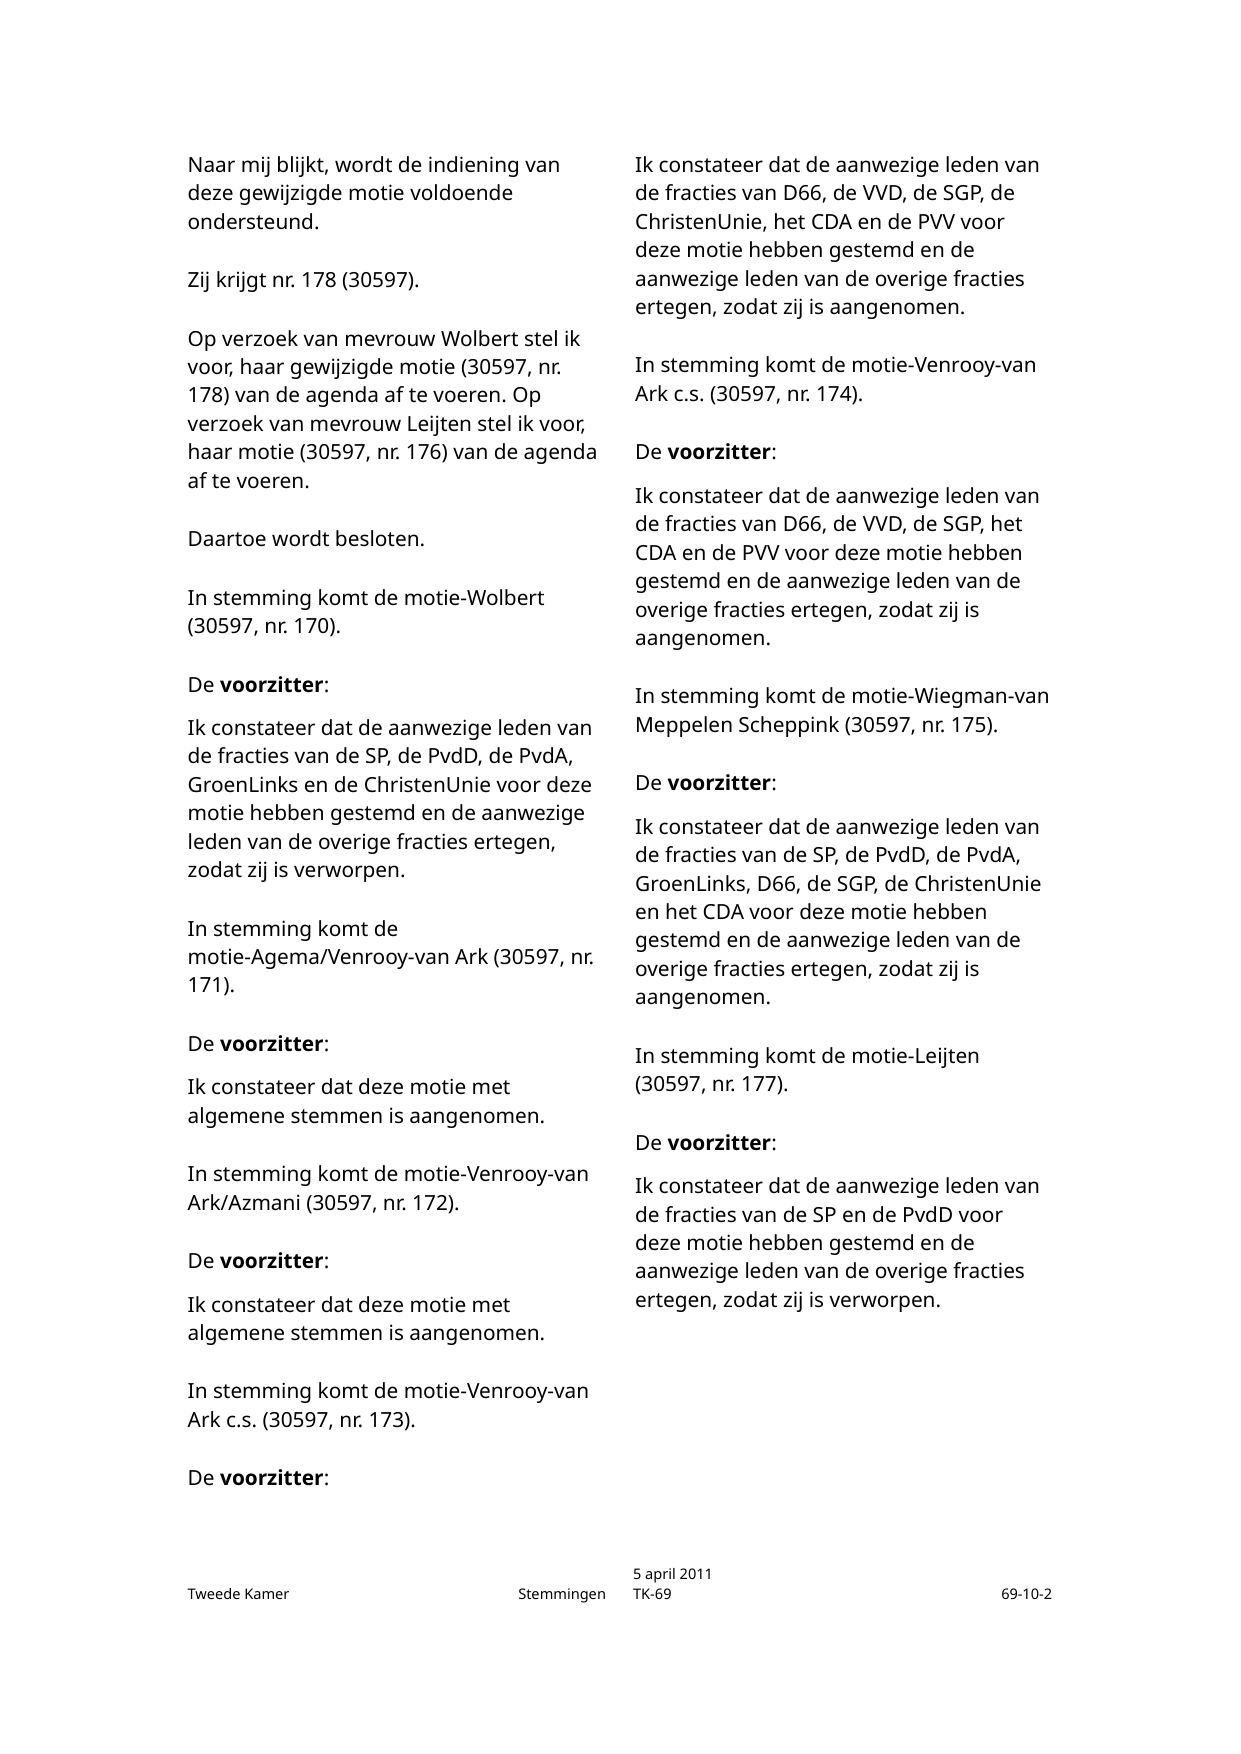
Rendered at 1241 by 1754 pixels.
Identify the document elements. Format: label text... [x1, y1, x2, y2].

text Naar mij blijkt, wordt de indiening van deze gewijzigde motie voldoende ondersteund. [187, 150, 605, 235]
text In stemming komt de motie-Agema/Venrooy-van Ark (30597, nr. 171). [187, 914, 605, 999]
text Ik constateer dat deze motie met algemene stemmen is aangenomen. [187, 1072, 605, 1129]
text In stemming komt de motie-Leijten (30597, nr. 177). [635, 1041, 1053, 1098]
text Daartoe wordt besloten. [187, 524, 605, 553]
text De voorzitter: [635, 437, 1053, 466]
text Ik constateer dat de aanwezige leden van de fracties van de SP, de PvdD, de PvdA, GroenLinks en de ChristenUnie voor deze motie hebben gestemd en de aanwezige leden van de overige fracties ertegen, zodat zij is verworpen. [187, 713, 605, 884]
text In stemming komt de motie-Wolbert (30597, nr. 170). [187, 583, 605, 640]
text In stemming komt de motie-Venrooy-van Ark c.s. (30597, nr. 174). [635, 351, 1053, 407]
text Ik constateer dat de aanwezige leden van de fracties van D66, de VVD, de SGP, het CDA en de PVV voor deze motie hebben gestemd en de aanwezige leden van de overige fracties ertegen, zodat zij is aangenomen. [635, 481, 1053, 652]
text Ik constateer dat de aanwezige leden van de fracties van de SP en de PvdD voor deze motie hebben gestemd en de aanwezige leden van de overige fracties ertegen, zodat zij is verworpen. [635, 1171, 1053, 1313]
text De voorzitter: [635, 768, 1053, 797]
text In stemming komt de motie-Venrooy-van Ark/Azmani (30597, nr. 172). [187, 1159, 605, 1216]
text De voorzitter: [635, 1128, 1053, 1156]
text De voorzitter: [187, 1029, 605, 1057]
text In stemming komt de motie-Wiegman-van Meppelen Scheppink (30597, nr. 175). [635, 682, 1053, 738]
text Ik constateer dat de aanwezige leden van de fracties van de SP, de PvdD, de PvdA, GroenLinks, D66, de SGP, de ChristenUnie en het CDA voor deze motie hebben gestemd en de aanwezige leden van de overige fracties ertegen, zodat zij is aangenomen. [635, 812, 1053, 1011]
text De voorzitter: [187, 1463, 605, 1492]
text Ik constateer dat de aanwezige leden van de fracties van D66, de VVD, de SGP, de ChristenUnie, het CDA en de PVV voor deze motie hebben gestemd en de aanwezige leden van de overige fracties ertegen, zodat zij is aangenomen. [635, 150, 1053, 321]
text De voorzitter: [187, 670, 605, 698]
text De voorzitter: [187, 1246, 605, 1275]
text In stemming komt de motie-Venrooy-van Ark c.s. (30597, nr. 173). [187, 1377, 605, 1433]
text Ik constateer dat deze motie met algemene stemmen is aangenomen. [187, 1290, 605, 1347]
text Op verzoek van mevrouw Wolbert stel ik voor, haar gewijzigde motie (30597, nr. 178) van de agenda af te voeren. Op verzoek van mevrouw Leijten stel ik voor, haar motie (30597, nr. 176) van de agenda af te voeren. [187, 324, 605, 494]
text Zij krijgt nr. 178 (30597). [187, 265, 605, 294]
